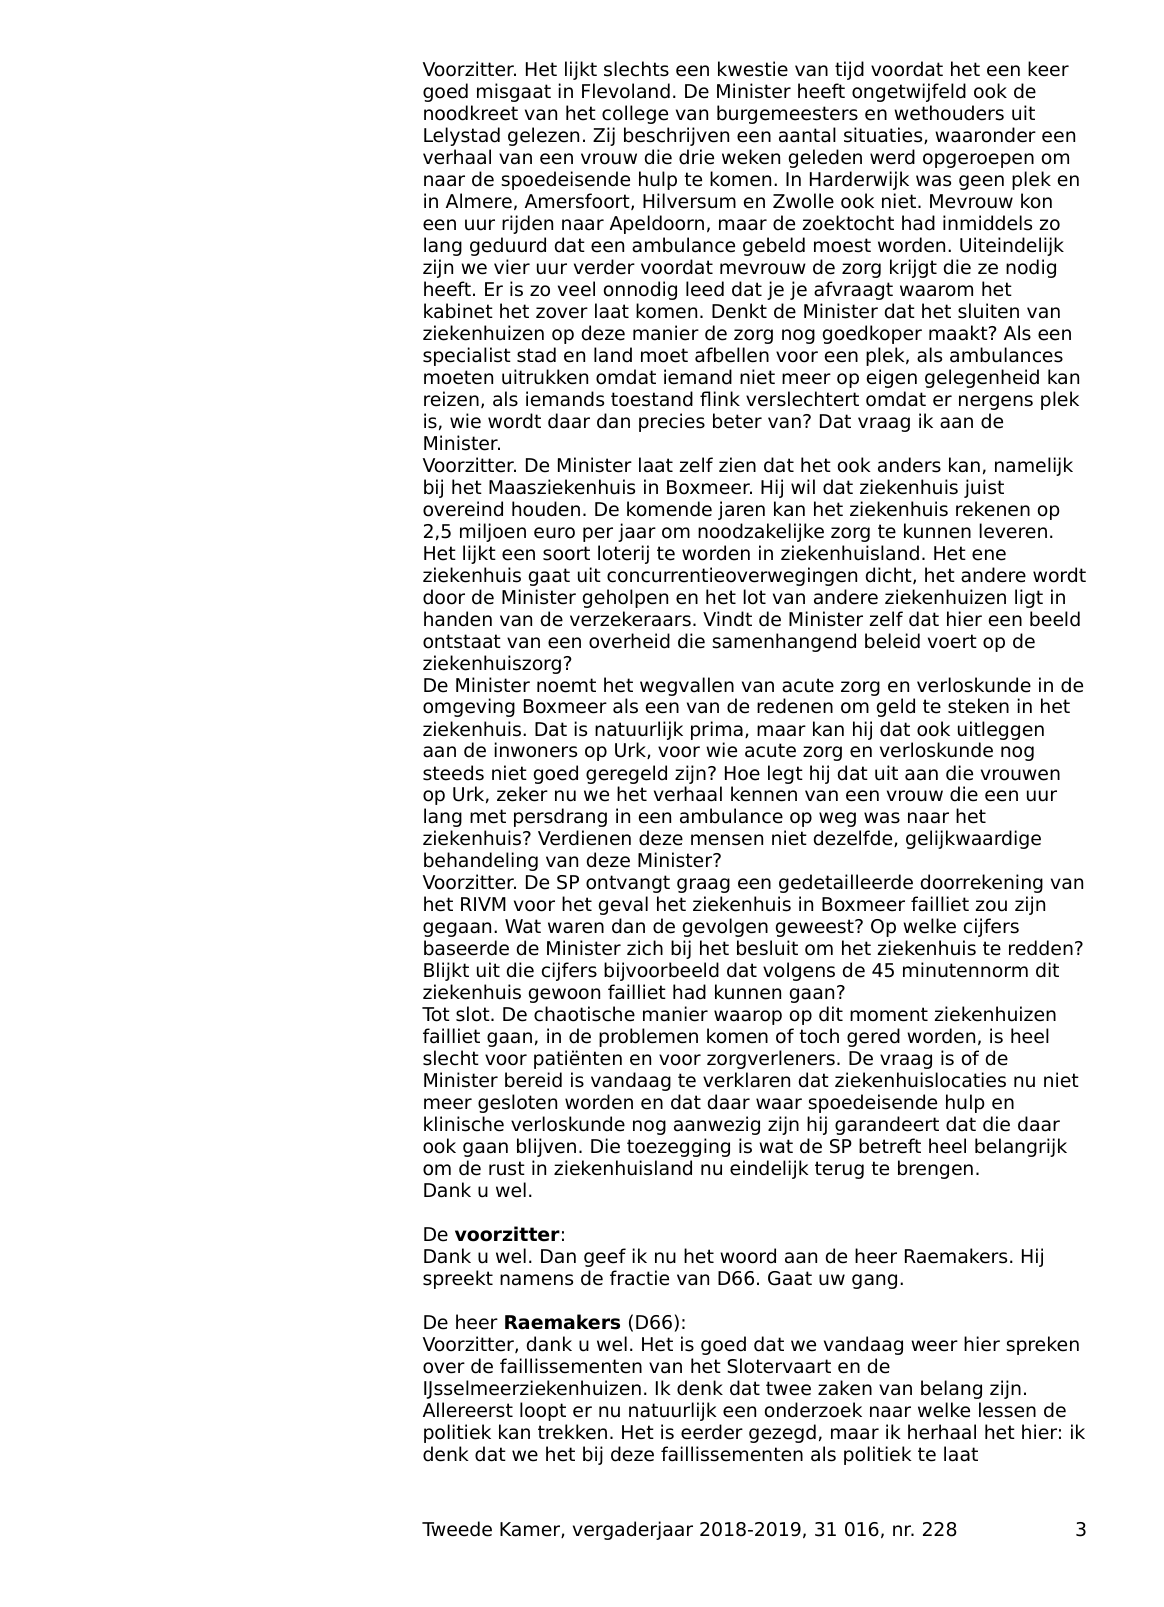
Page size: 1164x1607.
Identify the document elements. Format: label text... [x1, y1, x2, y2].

text Dank u wel. Dan geef ik nu het woord aan de heer Raemakers. Hij spreekt namens de fractie van D66. Gaat uw gang. [422, 1246, 1087, 1290]
text Dank u wel. [422, 1180, 1087, 1202]
text De Minister noemt het wegvallen van acute zorg en verloskunde in de omgeving Boxmeer als een van de redenen om geld te steken in het ziekenhuis. Dat is natuurlijk prima, maar kan hij dat ook uitleggen aan de inwoners op Urk, voor wie acute zorg en verloskunde nog steeds niet goed geregeld zijn? Hoe legt hij dat uit aan die vrouwen op Urk, zeker nu we het verhaal kennen van een vrouw die een uur lang met persdrang in een ambulance op weg was naar het ziekenhuis? Verdienen deze mensen niet dezelfde, gelijkwaardige behandeling van deze Minister? [422, 674, 1087, 872]
text Voorzitter, dank u wel. Het is goed dat we vandaag weer hier spreken over de faillissementen van het Slotervaart en de IJsselmeerziekenhuizen. Ik denk dat twee zaken van belang zijn. Allereerst loopt er nu natuurlijk een onderzoek naar welke lessen de politiek kan trekken. Het is eerder gezegd, maar ik herhaal het hier: ik denk dat we het bij deze faillissementen als politiek te laat [422, 1334, 1087, 1466]
text Voorzitter. De Minister laat zelf zien dat het ook anders kan, namelijk bij het Maasziekenhuis in Boxmeer. Hij wil dat ziekenhuis juist overeind houden. De komende jaren kan het ziekenhuis rekenen op 2,5 miljoen euro per jaar om noodzakelijke zorg te kunnen leveren. Het lijkt een soort loterij te worden in ziekenhuisland. Het ene ziekenhuis gaat uit concurrentieoverwegingen dicht, het andere wordt door de Minister geholpen en het lot van andere ziekenhuizen ligt in handen van de verzekeraars. Vindt de Minister zelf dat hier een beeld ontstaat van een overheid die samenhangend beleid voert op de ziekenhuiszorg? [422, 455, 1087, 674]
text Voorzitter. Het lijkt slechts een kwestie van tijd voordat het een keer goed misgaat in Flevoland. De Minister heeft ongetwijfeld ook de noodkreet van het college van burgemeesters en wethouders uit Lelystad gelezen. Zij beschrijven een aantal situaties, waaronder een verhaal van een vrouw die drie weken geleden werd opgeroepen om naar de spoedeisende hulp te komen. In Harderwijk was geen plek en in Almere, Amersfoort, Hilversum en Zwolle ook niet. Mevrouw kon een uur rijden naar Apeldoorn, maar de zoektocht had inmiddels zo lang geduurd dat een ambulance gebeld moest worden. Uiteindelijk zijn we vier uur verder voordat mevrouw de zorg krijgt die ze nodig heeft. Er is zo veel onnodig leed dat je je afvraagt waarom het kabinet het zover laat komen. Denkt de Minister dat het sluiten van ziekenhuizen op deze manier de zorg nog goedkoper maakt? Als een specialist stad en land moet afbellen voor een plek, als ambulances moeten uitrukken omdat iemand niet meer op eigen gelegenheid kan reizen, als iemands toestand flink verslechtert omdat er nergens plek is, wie wordt daar dan precies beter van? Dat vraag ik aan de Minister. [422, 59, 1087, 455]
text Tot slot. De chaotische manier waarop op dit moment ziekenhuizen failliet gaan, in de problemen komen of toch gered worden, is heel slecht voor patiënten en voor zorgverleners. De vraag is of de Minister bereid is vandaag te verklaren dat ziekenhuislocaties nu niet meer gesloten worden en dat daar waar spoedeisende hulp en klinische verloskunde nog aanwezig zijn hij garandeert dat die daar ook gaan blijven. Die toezegging is wat de SP betreft heel belangrijk om de rust in ziekenhuisland nu eindelijk terug te brengen. [422, 1004, 1087, 1180]
text Voorzitter. De SP ontvangt graag een gedetailleerde doorrekening van het RIVM voor het geval het ziekenhuis in Boxmeer failliet zou zijn gegaan. Wat waren dan de gevolgen geweest? Op welke cijfers baseerde de Minister zich bij het besluit om het ziekenhuis te redden? Blijkt uit die cijfers bijvoorbeeld dat volgens de 45 minutennorm dit ziekenhuis gewoon failliet had kunnen gaan? [422, 872, 1087, 1004]
text De voorzitter: [422, 1224, 1087, 1246]
text De heer Raemakers (D66): [422, 1312, 1087, 1334]
